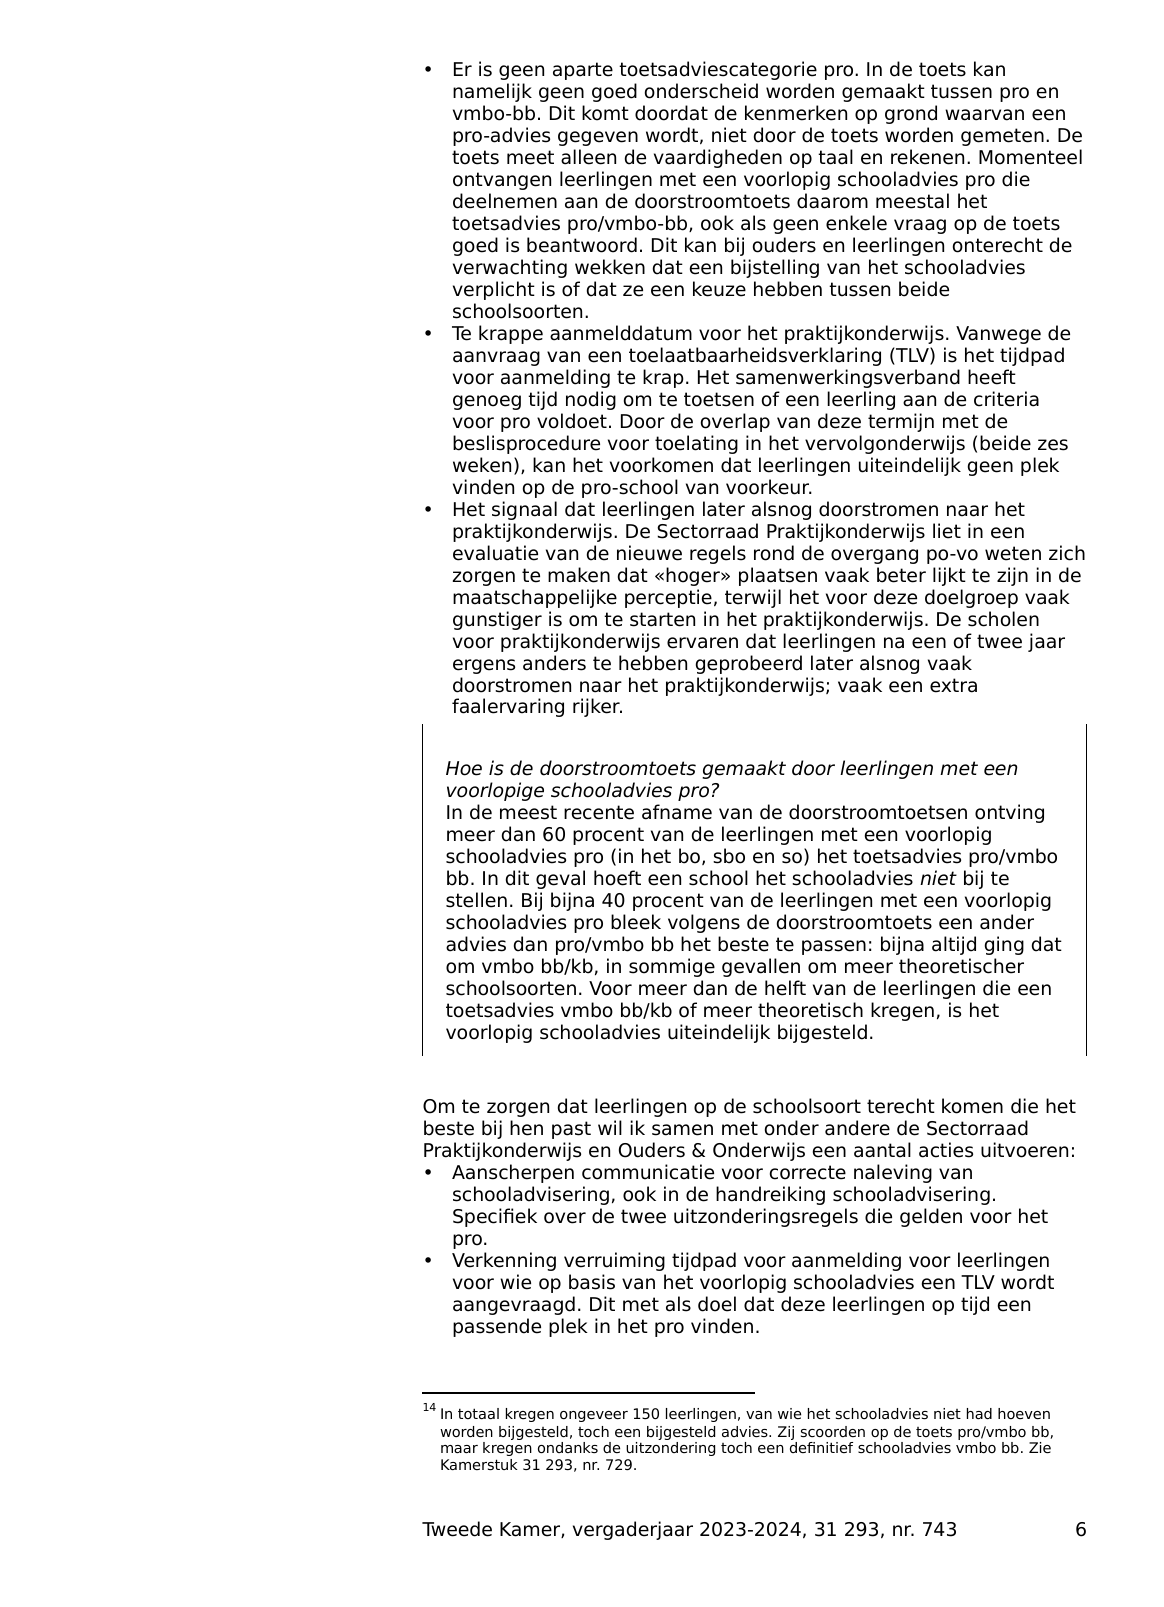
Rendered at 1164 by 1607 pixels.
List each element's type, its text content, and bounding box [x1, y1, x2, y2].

table_header Hoe is de doorstroomtoets gemaakt door leerlingen met een voorlopige schooladvies pro? In de meest recente afname van de doorstroomtoetsen ontving meer dan 60 procent van de leerlingen met een voorlopig schooladvies pro (in het bo, sbo en so) het toetsadvies pro/vmbo bb. In dit geval hoeft een school het schooladvies niet bij te stellen. Bij bijna 40 procent van de leerlingen met een voorlopig schooladvies pro bleek volgens de doorstroomtoets een ander advies dan pro/vmbo bb het beste te passen: bijna altijd ging dat om vmbo bb/kb, in sommige gevallen om meer theoretischer schoolsoorten. Voor meer dan de helft van de leerlingen die een toetsadvies vmbo bb/kb of meer theoretisch kregen, is het voorlopig schooladvies uiteindelijk bijgesteld. [423, 724, 1086, 1056]
text Om te zorgen dat leerlingen op de schoolsoort terecht komen die het beste bij hen past wil ik samen met onder andere de Sectorraad Praktijkonderwijs en Ouders & Onderwijs een aantal acties uitvoeren: [422, 1096, 1087, 1162]
text In totaal kregen ongeveer 150 leerlingen, van wie het schooladvies niet had hoeven worden bijgesteld, toch een bijgesteld advies. Zij scoorden op de toets pro/vmbo bb, maar kregen ondanks de uitzondering toch een definitief schooladvies vmbo bb. Zie Kamerstuk 31 293, nr. 729. [422, 1402, 1087, 1474]
text • Verkenning verruiming tijdpad voor aanmelding voor leerlingen voor wie op basis van het voorlopig schooladvies een TLV wordt aangevraagd. Dit met als doel dat deze leerlingen op tijd een passende plek in het pro vinden. [422, 1249, 1087, 1337]
text • Te krappe aanmelddatum voor het praktijkonderwijs. Vanwege de aanvraag van een toelaatbaarheidsverklaring (TLV) is het tijdpad voor aanmelding te krap. Het samenwerkingsverband heeft genoeg tijd nodig om te toetsen of een leerling aan de criteria voor pro voldoet. Door de overlap van deze termijn met de beslisprocedure voor toelating in het vervolgonderwijs (beide zes weken), kan het voorkomen dat leerlingen uiteindelijk geen plek vinden op de pro-school van voorkeur. [422, 323, 1087, 499]
text • Aanscherpen communicatie voor correcte naleving van schooladvisering, ook in de handreiking schooladvisering. Specifiek over de twee uitzonderingsregels die gelden voor het pro. [422, 1162, 1087, 1249]
text • Het signaal dat leerlingen later alsnog doorstromen naar het praktijkonderwijs. De Sectorraad Praktijkonderwijs liet in een evaluatie van de nieuwe regels rond de overgang po-vo weten zich zorgen te maken dat «hoger» plaatsen vaak beter lijkt te zijn in de maatschappelijke perceptie, terwijl het voor deze doelgroep vaak gunstiger is om te starten in het praktijkonderwijs. De scholen voor praktijkonderwijs ervaren dat leerlingen na een of twee jaar ergens anders te hebben geprobeerd later alsnog vaak doorstromen naar het praktijkonderwijs; vaak een extra faalervaring rijker. [422, 499, 1087, 718]
text • Er is geen aparte toetsadviescategorie pro. In de toets kan namelijk geen goed onderscheid worden gemaakt tussen pro en vmbo-bb. Dit komt doordat de kenmerken op grond waarvan een pro-advies gegeven wordt, niet door de toets worden gemeten. De toets meet alleen de vaardigheden op taal en rekenen. Momenteel ontvangen leerlingen met een voorlopig schooladvies pro die deelnemen aan de doorstroomtoets daarom meestal het toetsadvies pro/vmbo-bb, ook als geen enkele vraag op de toets goed is beantwoord. Dit kan bij ouders en leerlingen onterecht de verwachting wekken dat een bijstelling van het schooladvies verplicht is of dat ze een keuze hebben tussen beide schoolsoorten. [422, 59, 1087, 323]
